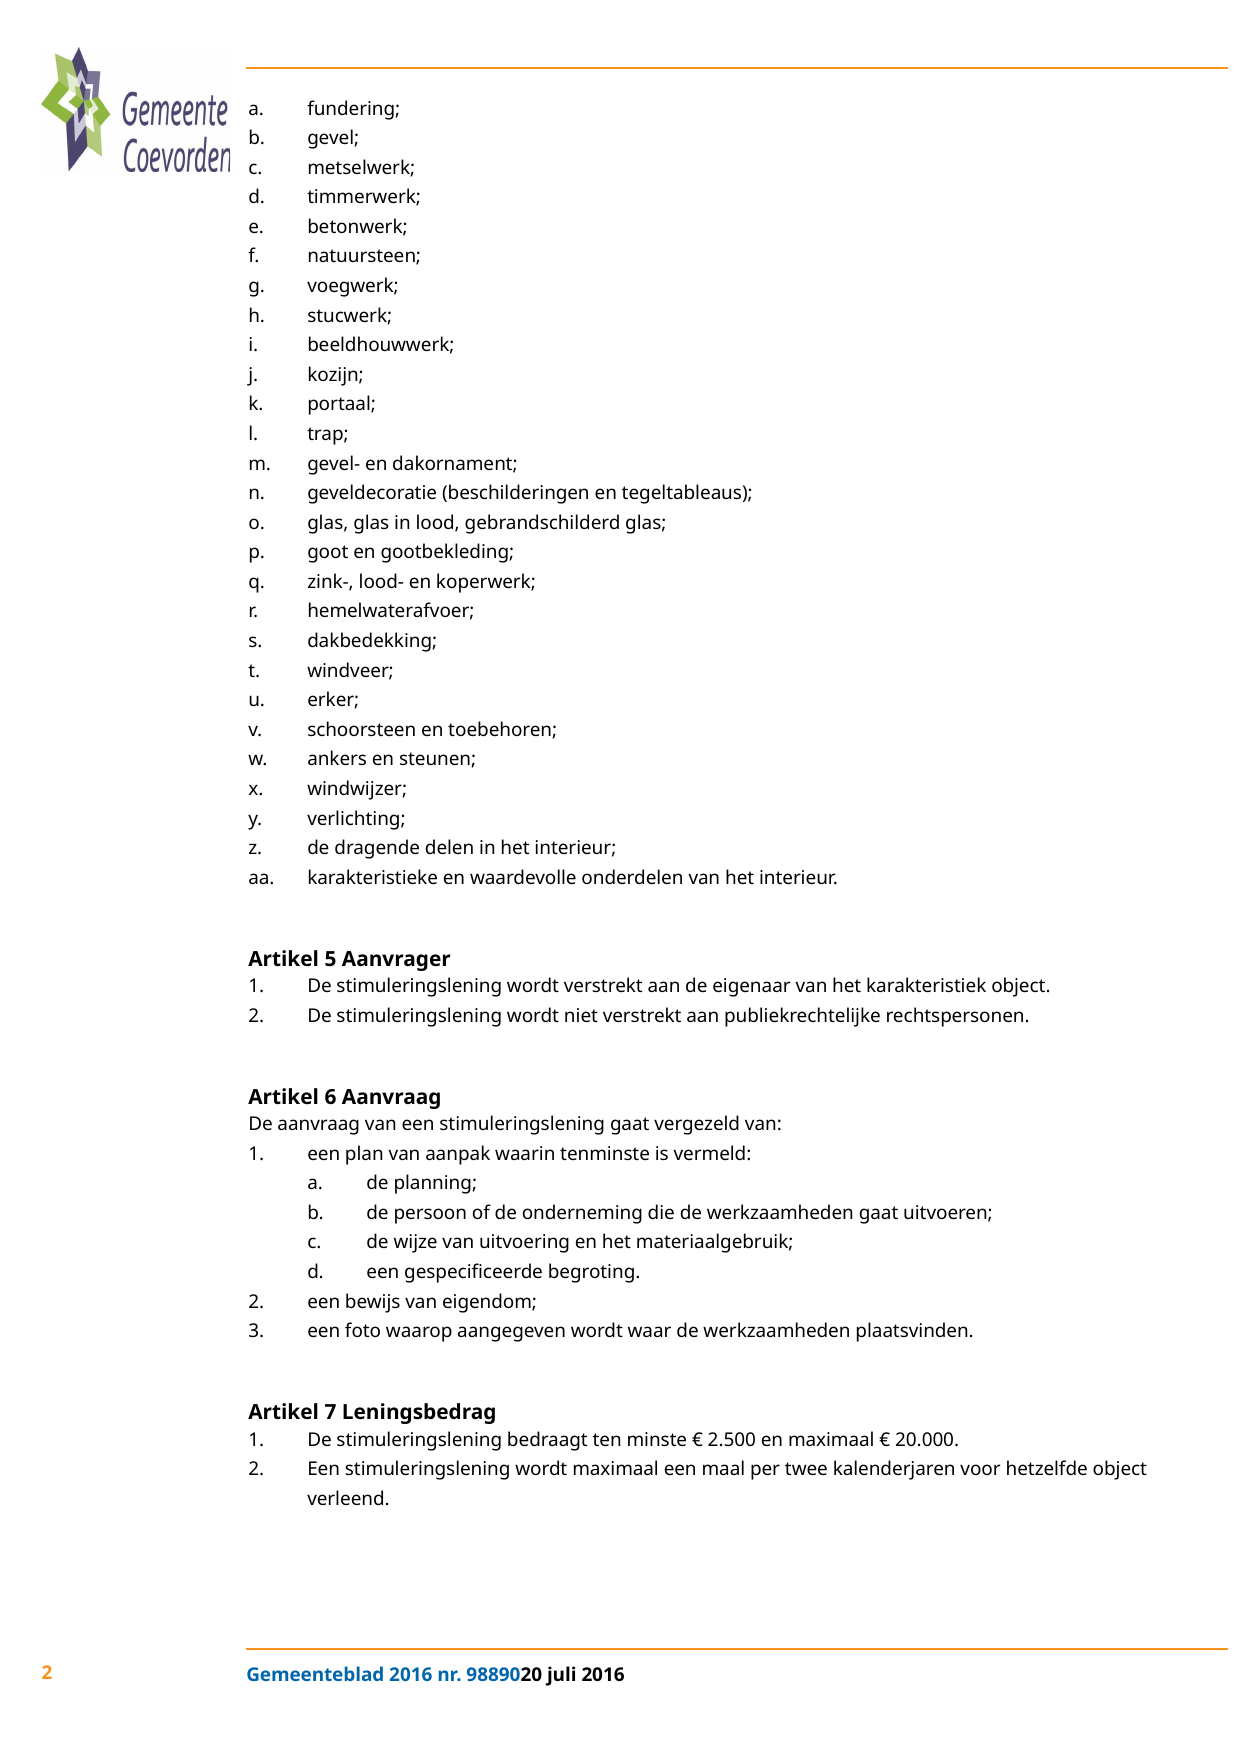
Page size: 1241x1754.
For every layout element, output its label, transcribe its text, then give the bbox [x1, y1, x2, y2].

list dakbedekking; [248, 627, 1152, 653]
list De stimuleringslening bedraagt ten minste € 2.500 en maximaal € 20.000. [248, 1426, 1152, 1452]
list betonwerk; [248, 213, 1152, 239]
list fundering; [248, 95, 1152, 121]
text Artikel 5 Aanvrager [248, 944, 1152, 972]
list een bewijs van eigendom; [248, 1288, 1152, 1314]
list een foto waarop aangegeven wordt waar de werkzaamheden plaatsvinden. [248, 1317, 1152, 1343]
list verlichting; [248, 805, 1152, 831]
list gevel; [248, 124, 1152, 150]
list een plan van aanpak waarin tenminste is vermeld: [248, 1140, 1152, 1166]
list schoorsteen en toebehoren; [248, 716, 1152, 742]
text Artikel 7 Leningsbedrag [248, 1397, 1152, 1426]
list De stimuleringslening wordt niet verstrekt aan publiekrechtelijke rechtspersonen. [248, 1002, 1152, 1028]
list trap; [248, 420, 1152, 446]
list glas, glas in lood, gebrandschilderd glas; [248, 509, 1152, 535]
list beeldhouwwerk; [248, 331, 1152, 357]
list een gespecificeerde begroting. [307, 1258, 1152, 1284]
text Artikel 6 Aanvraag [248, 1082, 1152, 1110]
list karakteristieke en waardevolle onderdelen van het interieur. [248, 864, 1152, 890]
list portaal; [248, 391, 1152, 416]
list windwijzer; [248, 775, 1152, 801]
list erker; [248, 686, 1152, 712]
list kozijn; [248, 361, 1152, 387]
list de planning; [307, 1169, 1152, 1195]
list geveldecoratie (beschilderingen en tegeltableaus); [248, 479, 1152, 505]
list metselwerk; [248, 154, 1152, 180]
list goot en gootbekleding; [248, 538, 1152, 564]
picture [41, 47, 231, 172]
list de persoon of de onderneming die de werkzaamheden gaat uitvoeren; [307, 1199, 1152, 1225]
list voegwerk; [248, 272, 1152, 298]
list de dragende delen in het interieur; [248, 834, 1152, 860]
list Een stimuleringslening wordt maximaal een maal per twee kalenderjaren voor hetzelfde object verleend. [248, 1456, 1152, 1511]
list stucwerk; [248, 302, 1152, 328]
text De aanvraag van een stimuleringslening gaat vergezeld van: [248, 1110, 1152, 1136]
list hemelwaterafvoer; [248, 598, 1152, 623]
list gevel- en dakornament; [248, 450, 1152, 476]
list timmerwerk; [248, 183, 1152, 209]
list De stimuleringslening wordt verstrekt aan de eigenaar van het karakteristiek object. [248, 972, 1152, 998]
list zink-, lood- en koperwerk; [248, 568, 1152, 594]
list windveer; [248, 657, 1152, 683]
list natuursteen; [248, 243, 1152, 268]
list de wijze van uitvoering en het materiaalgebruik; [307, 1229, 1152, 1254]
list ankers en steunen; [248, 746, 1152, 771]
